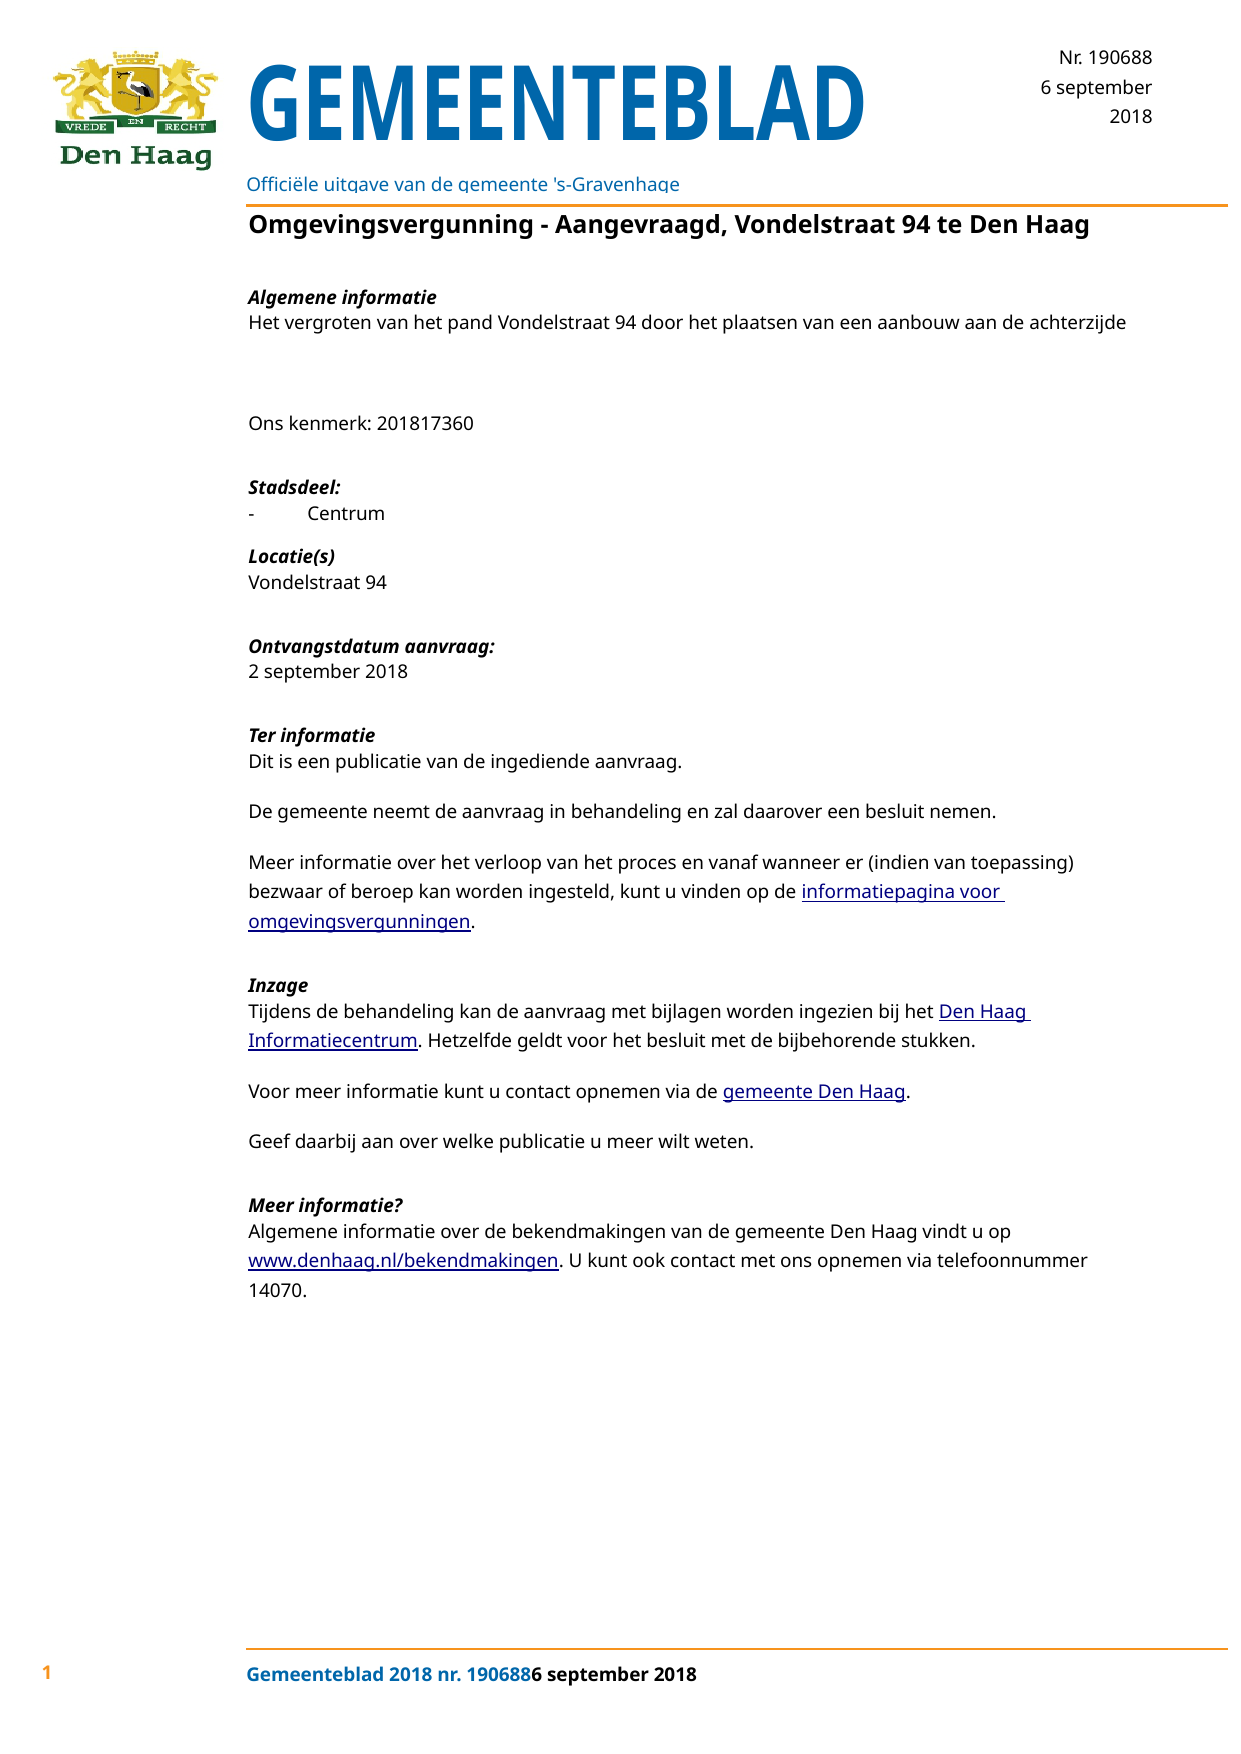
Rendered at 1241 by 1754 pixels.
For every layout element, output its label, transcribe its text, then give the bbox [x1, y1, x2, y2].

picture [41, 47, 231, 172]
text Ter informatie [248, 723, 1152, 748]
text Vondelstraat 94 [248, 569, 1152, 595]
text Inzage [248, 972, 1152, 998]
text Locatie(s) [248, 543, 1152, 569]
text Geef daarbij aan over welke publicatie u meer wilt weten. [248, 1128, 1152, 1154]
text 2 september 2018 [248, 659, 1152, 684]
text Het vergroten van het pand Vondelstraat 94 door het plaatsen van een aanbouw aan de achterzijde [248, 309, 1152, 335]
text Dit is een publicatie van de ingediende aanvraag. [248, 748, 1152, 774]
list Centrum [248, 500, 1152, 526]
text Algemene informatie [248, 284, 1152, 309]
text Ons kenmerk: 201817360 [248, 410, 1152, 436]
text De gemeente neemt de aanvraag in behandeling en zal daarover een besluit nemen. [248, 799, 1152, 824]
text Voor meer informatie kunt u contact opnemen via de gemeente Den Haag. [248, 1078, 1152, 1104]
text Omgevingsvergunning - Aangevraagd, Vondelstraat 94 te Den Haag [248, 207, 1152, 241]
text Meer informatie over het verloop van het proces en vanaf wanneer er (indien van toepassing) bezwaar of beroep kan worden ingesteld, kunt u vinden op de informatiepagina voor omgevingsvergunningen. [248, 849, 1152, 934]
text Meer informatie? [248, 1192, 1152, 1218]
text Algemene informatie over de bekendmakingen van de gemeente Den Haag vindt u op www.denhaag.nl/bekendmakingen. U kunt ook contact met ons opnemen via telefoonnummer 14070. [248, 1218, 1152, 1303]
text Ontvangstdatum aanvraag: [248, 633, 1152, 659]
text Stadsdeel: [248, 474, 1152, 500]
text Tijdens de behandeling kan de aanvraag met bijlagen worden ingezien bij het Den Haag Informatiecentrum. Hetzelfde geldt voor het besluit met de bijbehorende stukken. [248, 998, 1152, 1053]
